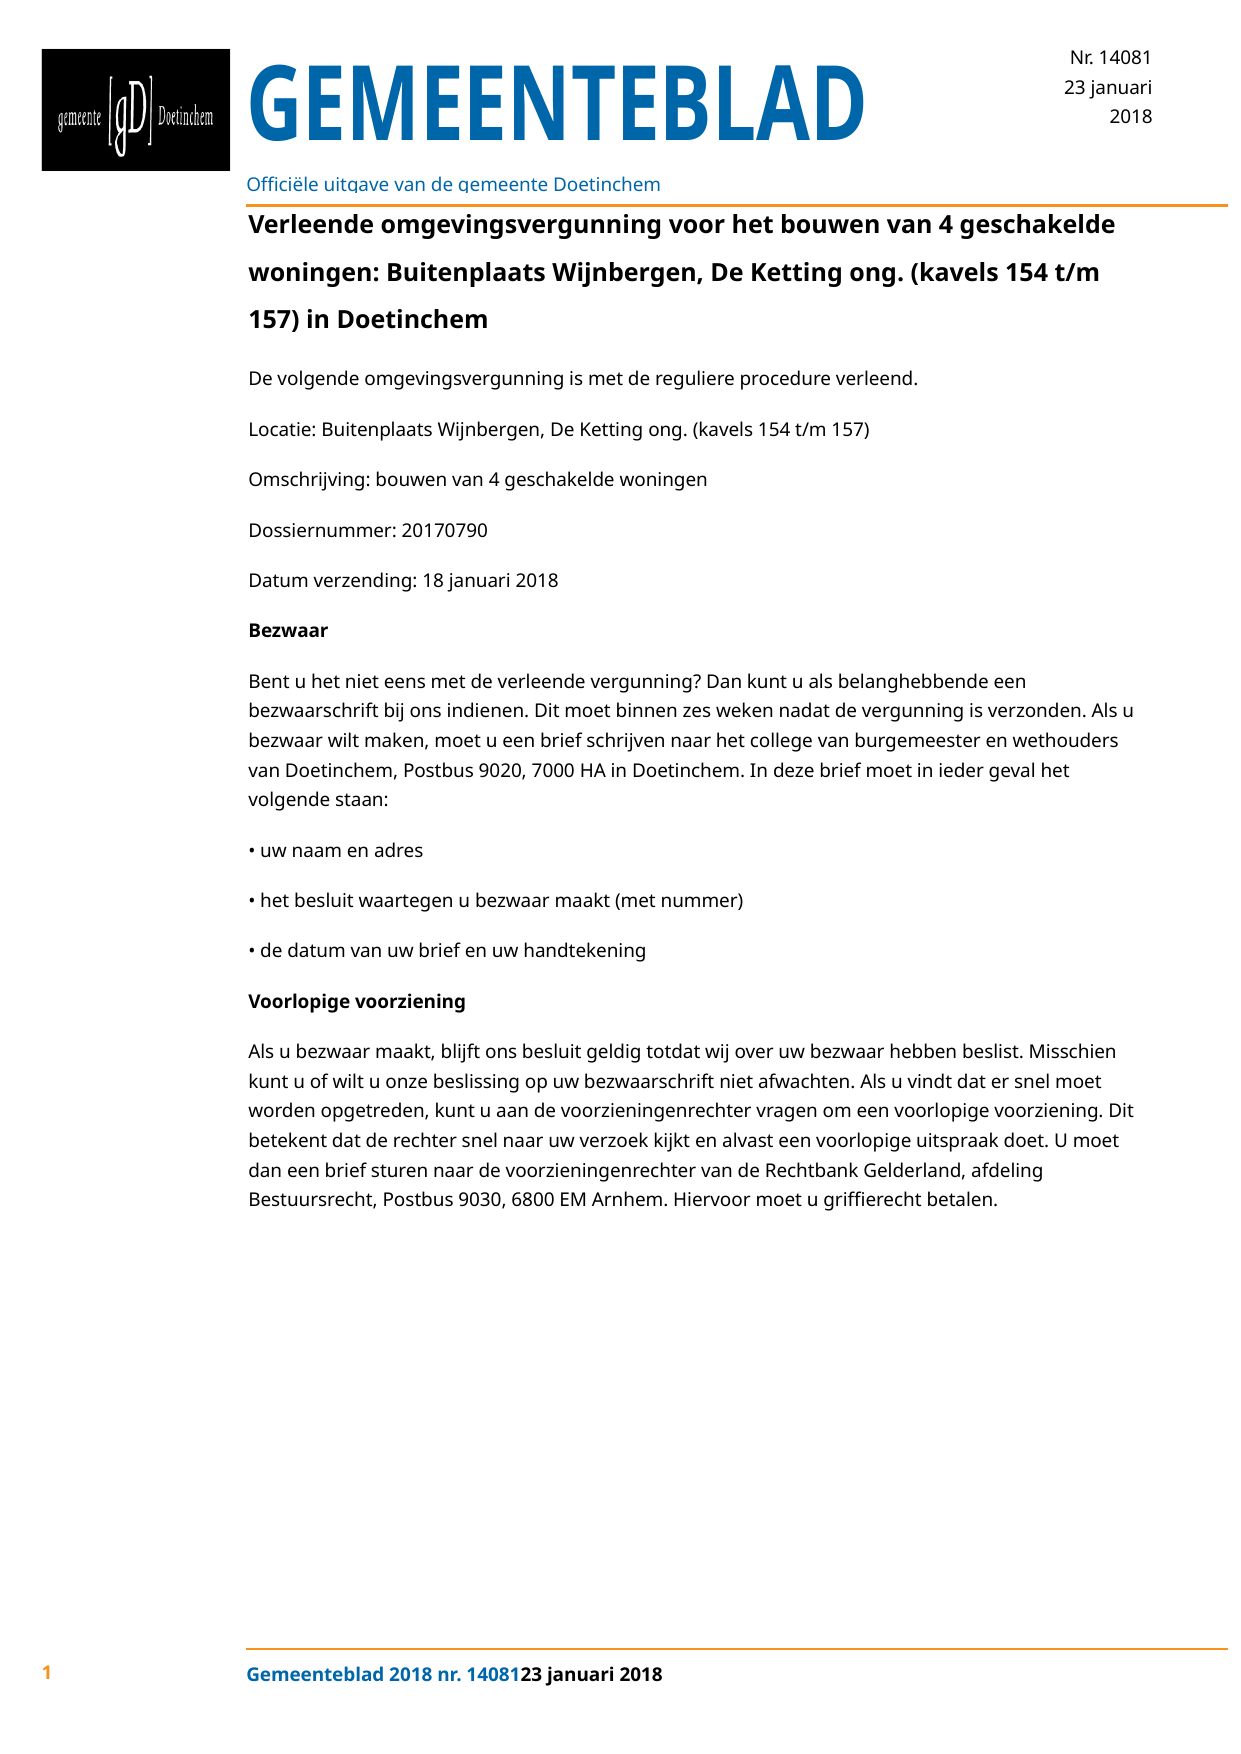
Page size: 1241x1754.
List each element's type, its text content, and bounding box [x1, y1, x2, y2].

text Bent u het niet eens met de verleende vergunning? Dan kunt u als belanghebbende een bezwaarschrift bij ons indienen. Dit moet binnen zes weken nadat de vergunning is verzonden. Als u bezwaar wilt maken, moet u een brief schrijven naar het college van burgemeester en wethouders van Doetinchem, Postbus 9020, 7000 HA in Doetinchem. In deze brief moet in ieder geval het volgende staan: [248, 668, 1152, 812]
text Voorlopige voorziening [248, 988, 1152, 1014]
text De volgende omgevingsvergunning is met de reguliere procedure verleend. [248, 366, 1152, 391]
text Datum verzending: 18 januari 2018 [248, 567, 1152, 593]
text • het besluit waartegen u bezwaar maakt (met nummer) [248, 887, 1152, 913]
text Bezwaar [248, 618, 1152, 643]
text Dossiernummer: 20170790 [248, 517, 1152, 542]
picture [41, 47, 231, 172]
text Omschrijving: bouwen van 4 geschakelde woningen [248, 466, 1152, 492]
text • de datum van uw brief en uw handtekening [248, 938, 1152, 963]
text Als u bezwaar maakt, blijft ons besluit geldig totdat wij over uw bezwaar hebben beslist. Misschien kunt u of wilt u onze beslissing op uw bezwaarschrift niet afwachten. Als u vindt dat er snel moet worden opgetreden, kunt u aan de voorzieningenrechter vragen om een voorlopige voorziening. Dit betekent dat de rechter snel naar uw verzoek kijkt en alvast een voorlopige uitspraak doet. U moet dan een brief sturen naar de voorzieningenrechter van de Rechtbank Gelderland, afdeling Bestuursrecht, Postbus 9030, 6800 EM Arnhem. Hiervoor moet u griffierecht betalen. [248, 1038, 1152, 1212]
text Locatie: Buitenplaats Wijnbergen, De Ketting ong. (kavels 154 t/m 157) [248, 416, 1152, 442]
text Verleende omgevingsvergunning voor het bouwen van 4 geschakelde woningen: Buitenplaats Wijnbergen, De Ketting ong. (kavels 154 t/m 157) in Doetinchem [248, 207, 1152, 336]
text • uw naam en adres [248, 837, 1152, 862]
